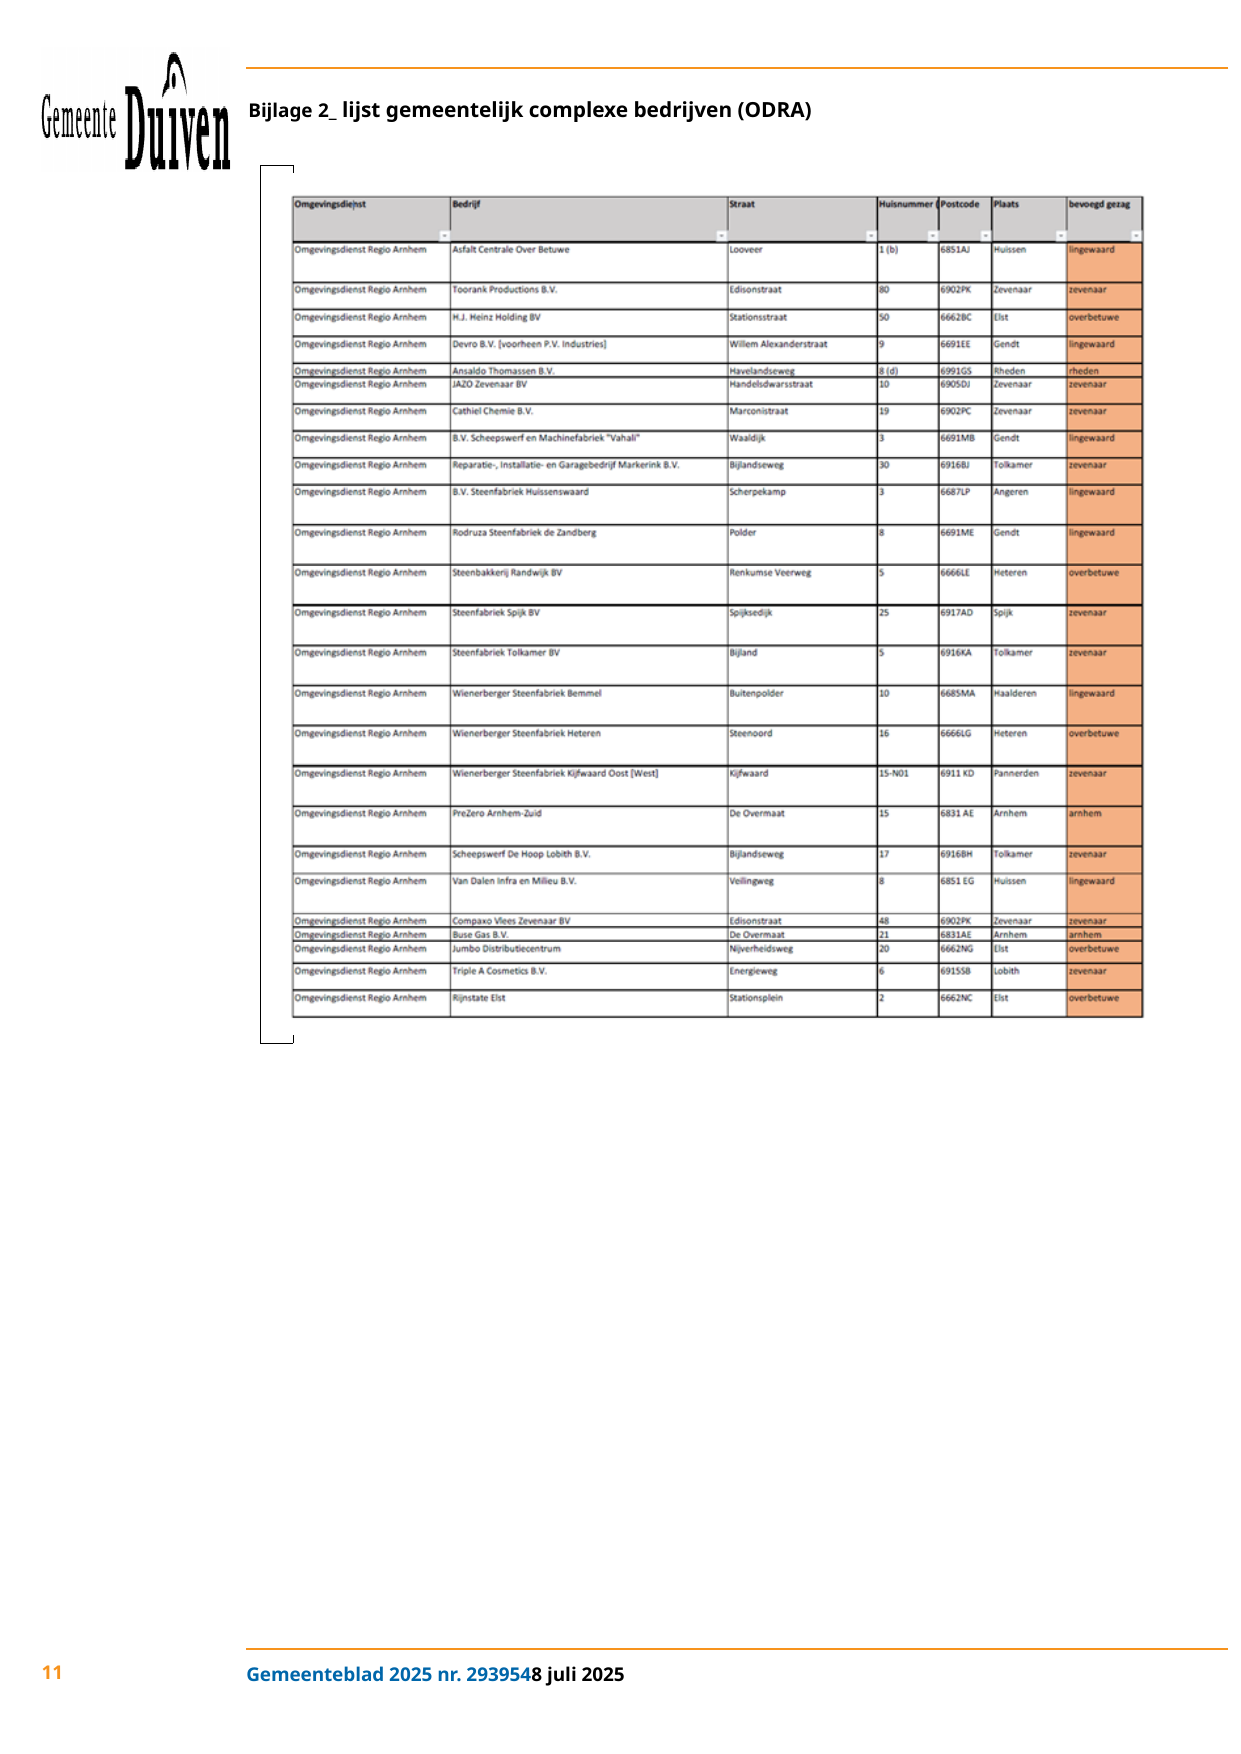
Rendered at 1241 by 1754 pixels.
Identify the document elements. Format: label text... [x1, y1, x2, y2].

picture [41, 47, 231, 172]
text Bijlage 2_ lijst gemeentelijk complexe bedrijven (ODRA) [248, 95, 1152, 123]
picture [268, 173, 1173, 1035]
